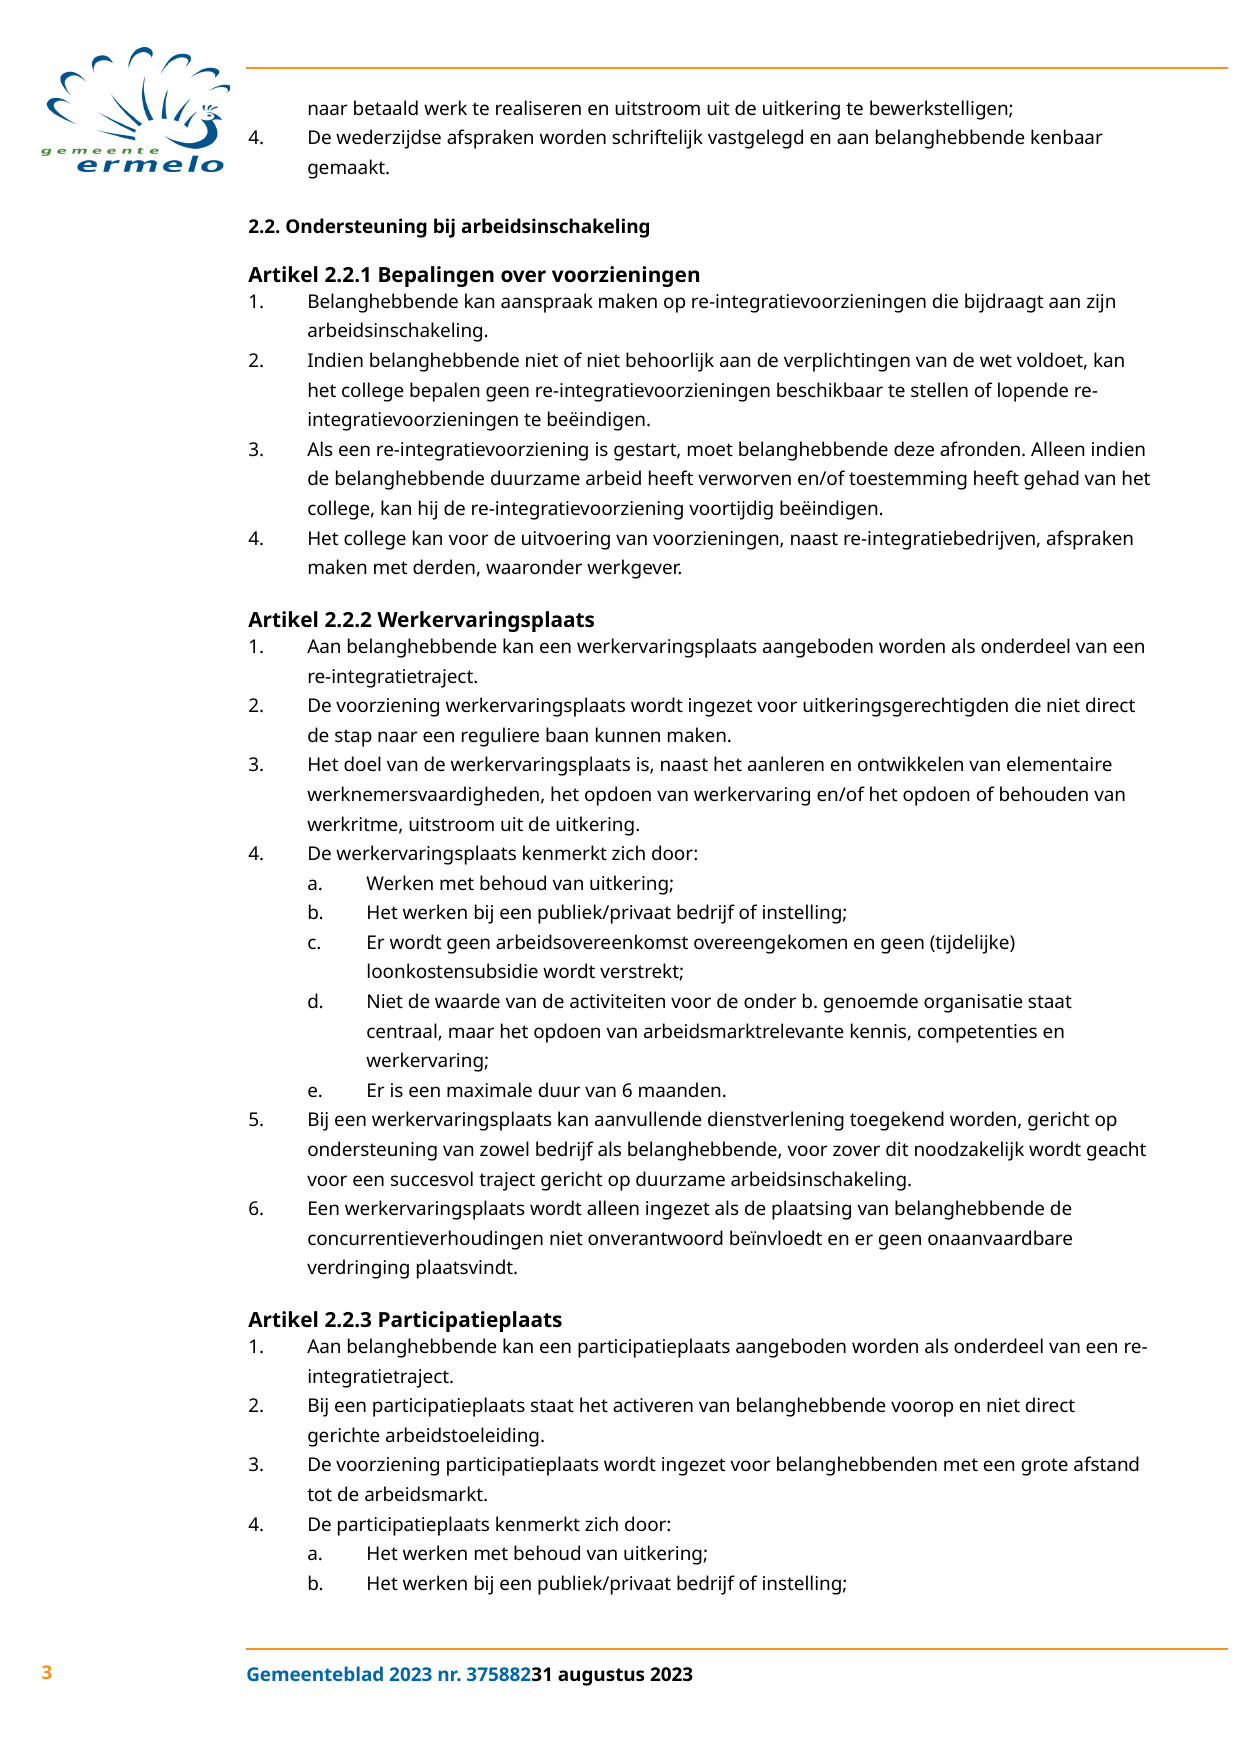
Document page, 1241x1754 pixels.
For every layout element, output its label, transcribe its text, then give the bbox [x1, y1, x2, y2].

list Indien belanghebbende niet of niet behoorlijk aan de verplichtingen van de wet voldoet, kan het college bepalen geen re-integratievoorzieningen beschikbaar te stellen of lopende re-integratievoorzieningen te beëindigen. [248, 347, 1152, 432]
text Artikel 2.2.3 Participatieplaats [248, 1305, 1152, 1333]
list Belanghebbende kan aanspraak maken op re-integratievoorzieningen die bijdraagt aan zijn arbeidsinschakeling. [248, 288, 1152, 343]
list De participatieplaats kenmerkt zich door: [248, 1511, 1152, 1537]
list Bij een participatieplaats staat het activeren van belanghebbende voorop en niet direct gerichte arbeidstoeleiding. [248, 1392, 1152, 1448]
text 2.2. Ondersteuning bij arbeidsinschakeling [248, 213, 1152, 239]
list De wederzijdse afspraken worden schriftelijk vastgelegd en aan belanghebbende kenbaar gemaakt. [248, 124, 1152, 180]
list Er wordt geen arbeidsovereenkomst overeengekomen en geen (tijdelijke) loonkostensubsidie wordt verstrekt; [307, 929, 1152, 984]
list Er is een maximale duur van 6 maanden. [307, 1077, 1152, 1103]
list Een werkervaringsplaats wordt alleen ingezet als de plaatsing van belanghebbende de concurrentieverhoudingen niet onverantwoord beïnvloedt en er geen onaanvaardbare verdringing plaatsvindt. [248, 1195, 1152, 1280]
list Werken met behoud van uitkering; [307, 870, 1152, 896]
list Aan belanghebbende kan een werkervaringsplaats aangeboden worden als onderdeel van een re-integratietraject. [248, 633, 1152, 688]
list naar betaald werk te realiseren en uitstroom uit de uitkering te bewerkstelligen; [248, 95, 1152, 121]
list Het college kan voor de uitvoering van voorzieningen, naast re-integratiebedrijven, afspraken maken met derden, waaronder werkgever. [248, 525, 1152, 580]
text Artikel 2.2.2 Werkervaringsplaats [248, 605, 1152, 633]
list Het werken met behoud van uitkering; [307, 1540, 1152, 1566]
list Het werken bij een publiek/privaat bedrijf of instelling; [307, 1570, 1152, 1596]
list De voorziening werkervaringsplaats wordt ingezet voor uitkeringsgerechtigden die niet direct de stap naar een reguliere baan kunnen maken. [248, 692, 1152, 748]
list De werkervaringsplaats kenmerkt zich door: [248, 840, 1152, 866]
list Het doel van de werkervaringsplaats is, naast het aanleren en ontwikkelen van elementaire werknemersvaardigheden, het opdoen van werkervaring en/of het opdoen of behouden van werkritme, uitstroom uit de uitkering. [248, 752, 1152, 836]
list Als een re-integratievoorziening is gestart, moet belanghebbende deze afronden. Alleen indien de belanghebbende duurzame arbeid heeft verworven en/of toestemming heeft gehad van het college, kan hij de re-integratievoorziening voortijdig beëindigen. [248, 436, 1152, 521]
picture [41, 47, 231, 172]
text Artikel 2.2.1 Bepalingen over voorzieningen [248, 260, 1152, 288]
list Niet de waarde van de activiteiten voor de onder b. genoemde organisatie staat centraal, maar het opdoen van arbeidsmarktrelevante kennis, competenties en werkervaring; [307, 988, 1152, 1073]
list Het werken bij een publiek/privaat bedrijf of instelling; [307, 899, 1152, 925]
list De voorziening participatieplaats wordt ingezet voor belanghebbenden met een grote afstand tot de arbeidsmarkt. [248, 1452, 1152, 1507]
list Aan belanghebbende kan een participatieplaats aangeboden worden als onderdeel van een re-integratietraject. [248, 1333, 1152, 1389]
list Bij een werkervaringsplaats kan aanvullende dienstverlening toegekend worden, gericht op ondersteuning van zowel bedrijf als belanghebbende, voor zover dit noodzakelijk wordt geacht voor een succesvol traject gericht op duurzame arbeidsinschakeling. [248, 1107, 1152, 1191]
